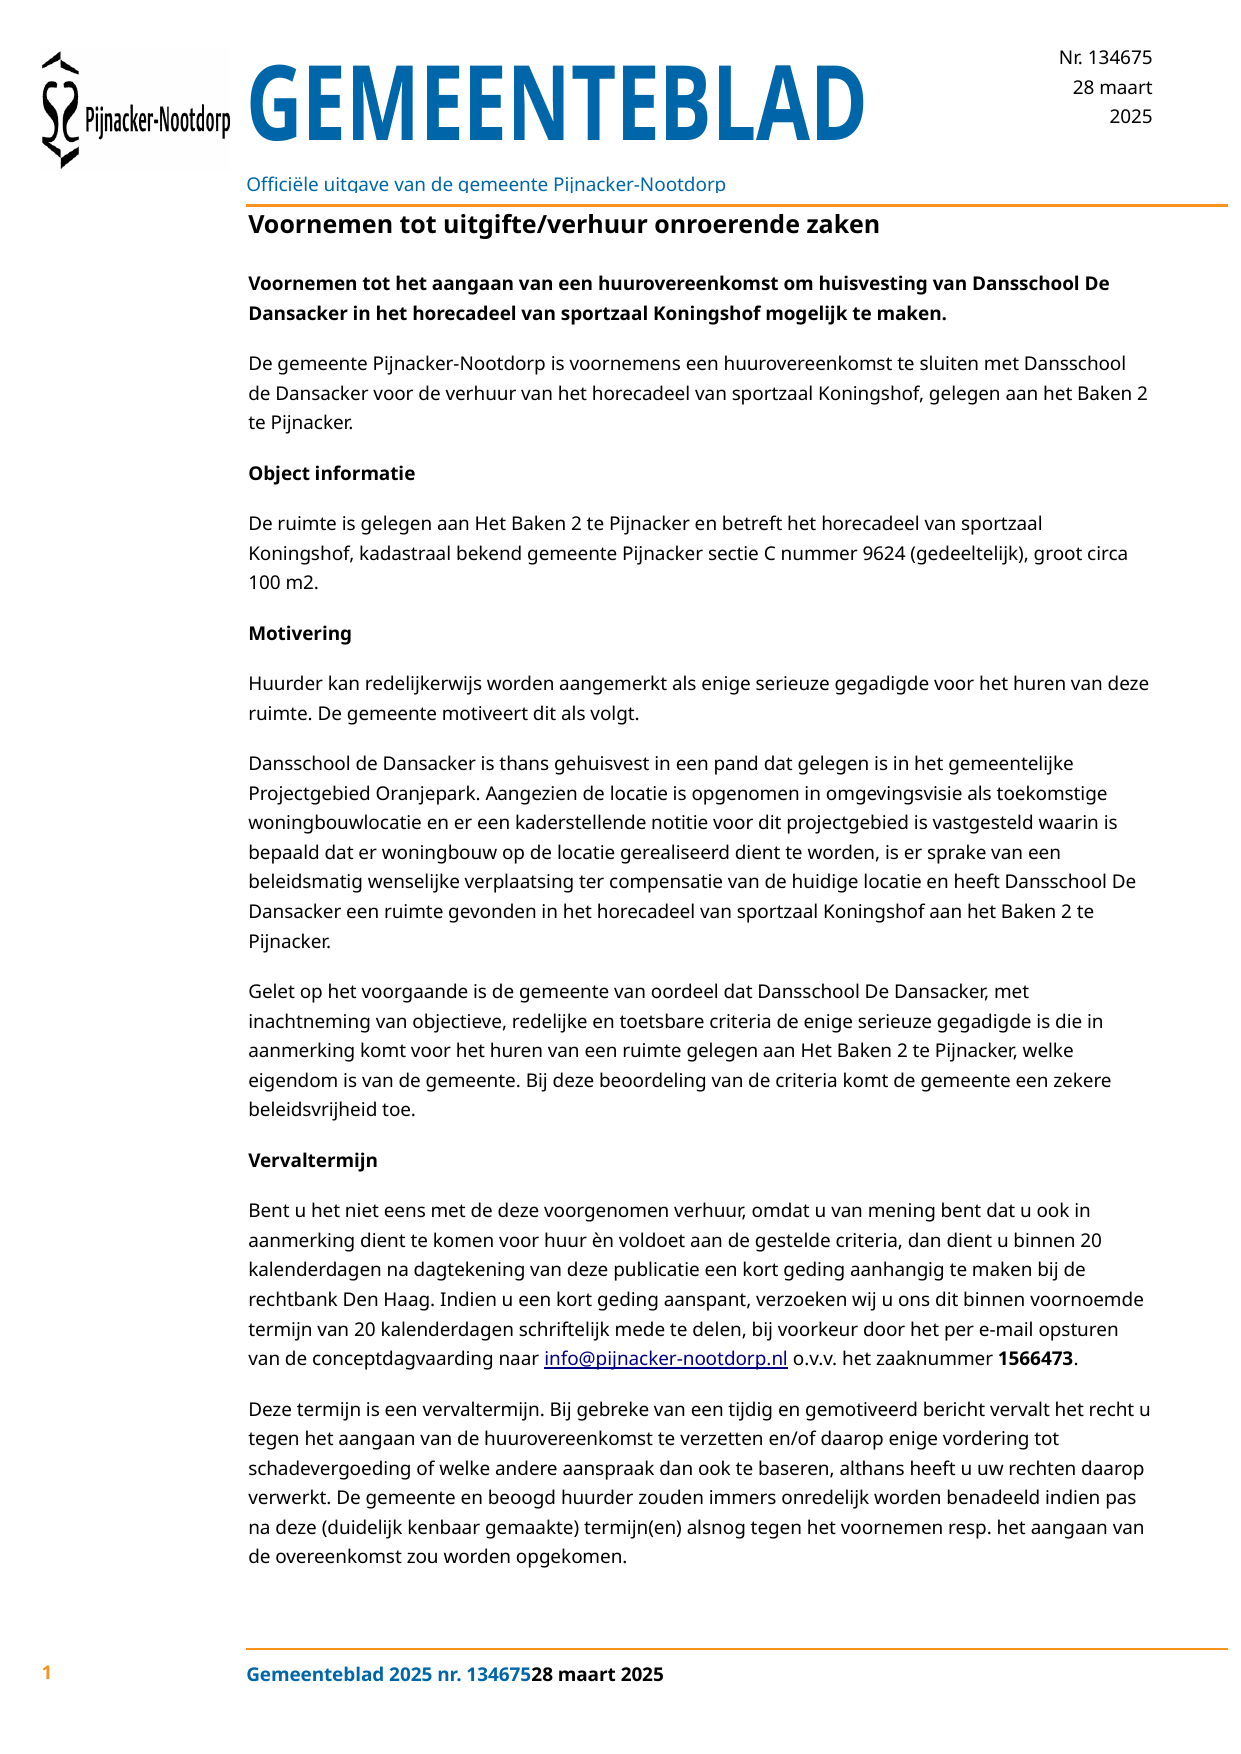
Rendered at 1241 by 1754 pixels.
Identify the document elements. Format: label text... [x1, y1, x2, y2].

text Motivering [248, 620, 1152, 646]
text Gelet op het voorgaande is de gemeente van oordeel dat Dansschool De Dansacker, met inachtneming van objectieve, redelijke en toetsbare criteria de enige serieuze gegadigde is die in aanmerking komt voor het huren van een ruimte gelegen aan Het Baken 2 te Pijnacker, welke eigendom is van de gemeente. Bij deze beoordeling van de criteria komt de gemeente een zekere beleidsvrijheid toe. [248, 978, 1152, 1122]
text Huurder kan redelijkerwijs worden aangemerkt als enige serieuze gegadigde voor het huren van deze ruimte. De gemeente motiveert dit als volgt. [248, 670, 1152, 726]
text De gemeente Pijnacker-Nootdorp is voornemens een huurovereenkomst te sluiten met Dansschool de Dansacker voor de verhuur van het horecadeel van sportzaal Koningshof, gelegen aan het Baken 2 te Pijnacker. [248, 350, 1152, 435]
text Voornemen tot uitgifte/verhuur onroerende zaken [248, 207, 1152, 241]
picture [41, 47, 231, 172]
text Deze termijn is een vervaltermijn. Bij gebreke van een tijdig en gemotiveerd bericht vervalt het recht u tegen het aangaan van de huurovereenkomst te verzetten en/of daarop enige vordering tot schadevergoeding of welke andere aanspraak dan ook te baseren, althans heeft u uw rechten daarop verwerkt. De gemeente en beoogd huurder zouden immers onredelijk worden benadeeld indien pas na deze (duidelijk kenbaar gemaakte) termijn(en) alsnog tegen het voornemen resp. het aangaan van de overeenkomst zou worden opgekomen. [248, 1396, 1152, 1569]
text De ruimte is gelegen aan Het Baken 2 te Pijnacker en betreft het horecadeel van sportzaal Koningshof, kadastraal bekend gemeente Pijnacker sectie C nummer 9624 (gedeeltelijk), groot circa 100 m2. [248, 510, 1152, 595]
text Voornemen tot het aangaan van een huurovereenkomst om huisvesting van Dansschool De Dansacker in het horecadeel van sportzaal Koningshof mogelijk te maken. [248, 270, 1152, 326]
text Bent u het niet eens met de deze voorgenomen verhuur, omdat u van mening bent dat u ook in aanmerking dient te komen voor huur èn voldoet aan de gestelde criteria, dan dient u binnen 20 kalenderdagen na dagtekening van deze publicatie een kort geding aanhangig te maken bij de rechtbank Den Haag. Indien u een kort geding aanspant, verzoeken wij u ons dit binnen voornoemde termijn van 20 kalenderdagen schriftelijk mede te delen, bij voorkeur door het per e-mail opsturen van de conceptdagvaarding naar info@pijnacker-nootdorp.nl o.v.v. het zaaknummer 1566473. [248, 1197, 1152, 1371]
text Vervaltermijn [248, 1147, 1152, 1173]
text Object informatie [248, 460, 1152, 486]
text Dansschool de Dansacker is thans gehuisvest in een pand dat gelegen is in het gemeentelijke Projectgebied Oranjepark. Aangezien de locatie is opgenomen in omgevingsvisie als toekomstige woningbouwlocatie en er een kaderstellende notitie voor dit projectgebied is vastgesteld waarin is bepaald dat er woningbouw op de locatie gerealiseerd dient te worden, is er sprake van een beleidsmatig wenselijke verplaatsing ter compensatie van de huidige locatie en heeft Dansschool De Dansacker een ruimte gevonden in het horecadeel van sportzaal Koningshof aan het Baken 2 te Pijnacker. [248, 750, 1152, 953]
